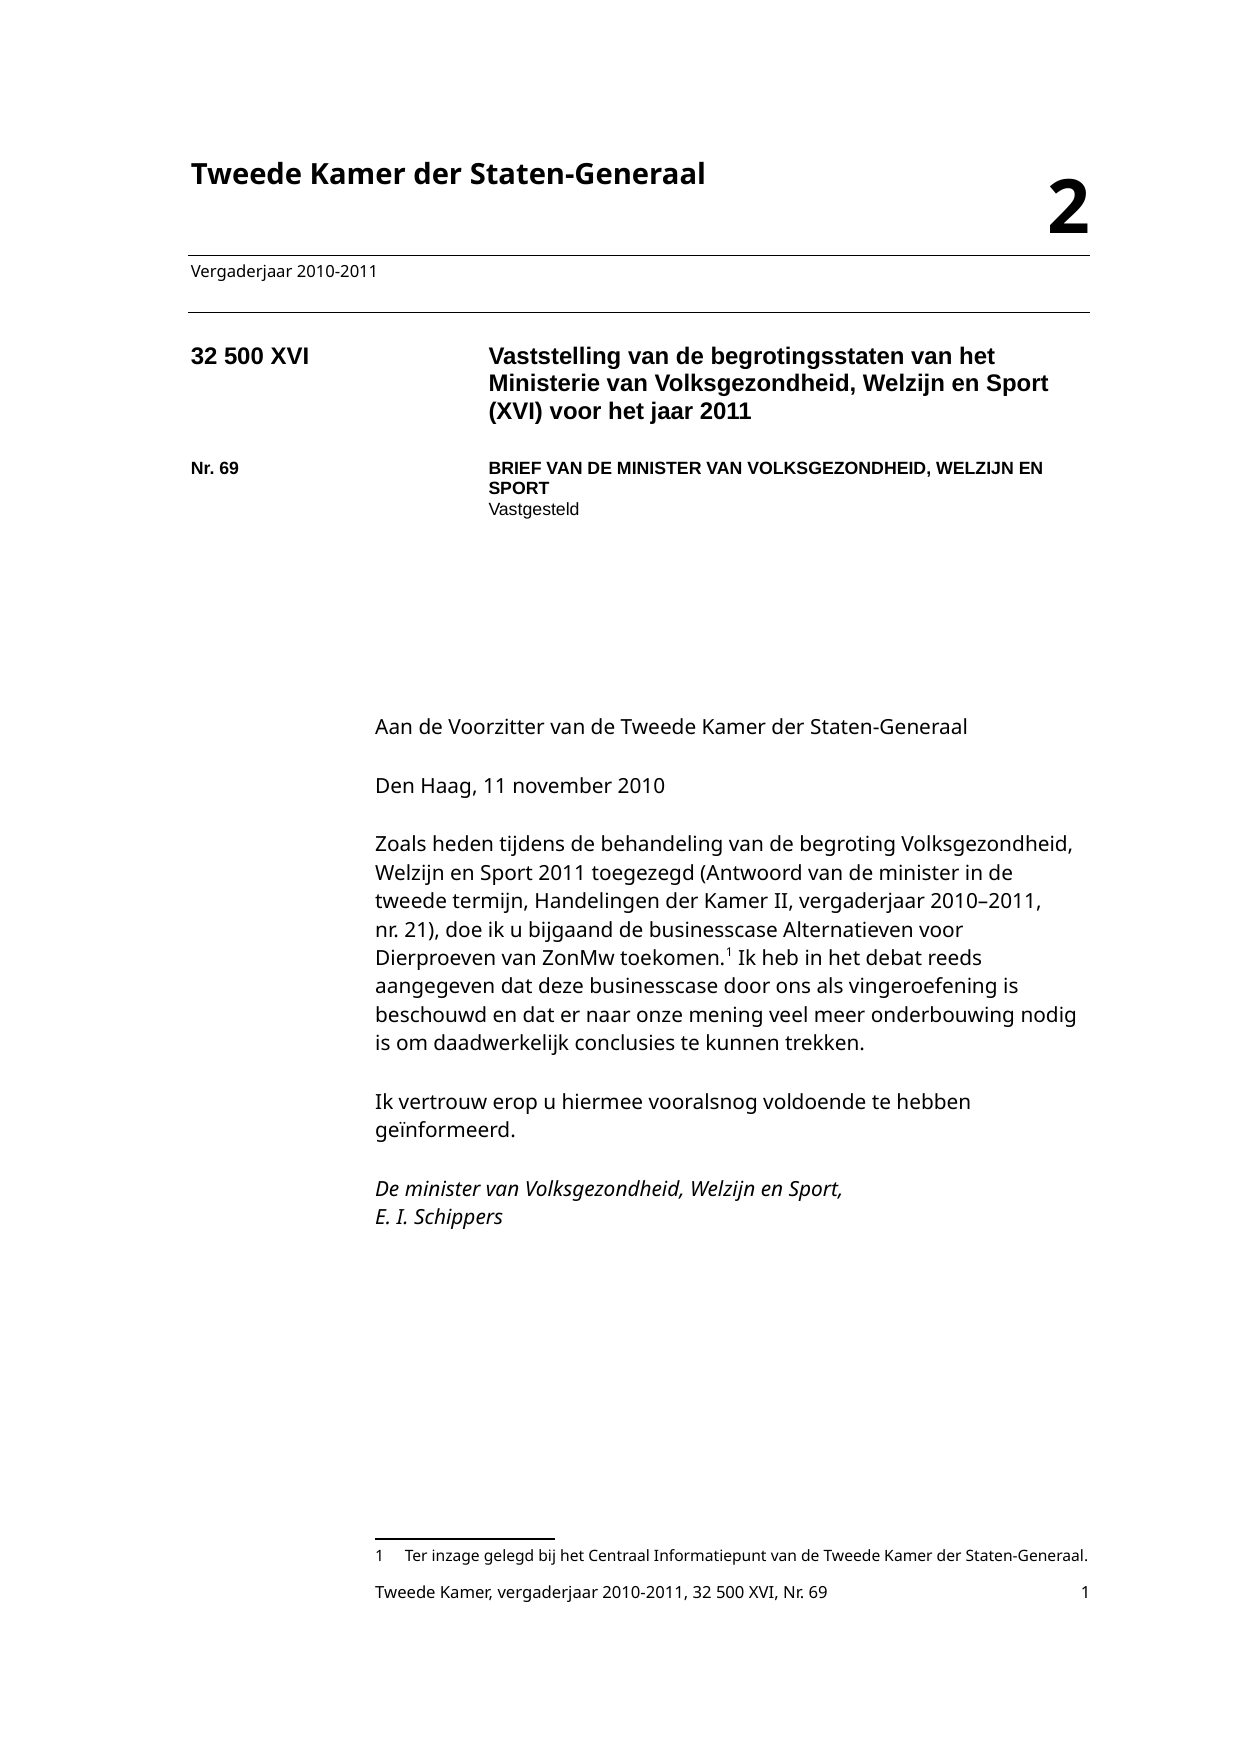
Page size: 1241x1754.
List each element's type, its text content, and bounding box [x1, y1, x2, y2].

text Aan de Voorzitter van de Tweede Kamer der Staten-Generaal [375, 712, 1090, 741]
text E. I. Schippers [375, 1202, 1090, 1231]
table_header Tweede Kamer der Staten-Generaal [188, 150, 909, 255]
text Den Haag, 11 november 2010 [375, 771, 1090, 799]
table_cell BRIEF VAN DE MINISTER VAN VOLKSGEZONDHEID, WELZIJN EN SPORT Vastgesteld [485, 455, 1090, 594]
text Zoals heden tijdens de behandeling van de begroting Volksgezondheid, Welzijn en Sport 2011 toegezegd (Antwoord van de minister in de tweede termijn, Handelingen der Kamer II, vergaderjaar 2010–2011, nr. 21), doe ik u bijgaand de businesscase Alternatieven voor Dierproeven van ZonMw toekomen. Ik heb in het debat reeds aangegeven dat deze businesscase door ons als vingeroefening is beschouwd en dat er naar onze mening veel meer onderbouwing nodig is om daadwerkelijk conclusies te kunnen trekken. [375, 829, 1090, 1057]
text Ter inzage gelegd bij het Centraal Informatiepunt van de Tweede Kamer der Staten-Generaal. [375, 1509, 1090, 1566]
table_cell 32 500 XVI [188, 339, 485, 454]
text De minister van Volksgezondheid, Welzijn en Sport, [375, 1174, 1090, 1202]
table_cell [188, 313, 485, 339]
table_cell Vergaderjaar 2010-2011 [188, 256, 485, 312]
table_cell Vaststelling van de begrotingsstaten van het Ministerie van Volksgezondheid, Welzijn en Sport (XVI) voor het jaar 2011 [485, 339, 1090, 454]
table_cell [485, 256, 1090, 312]
text Ik vertrouw erop u hiermee vooralsnog voldoende te hebben geïnformeerd. [375, 1087, 1090, 1144]
table_cell [485, 313, 1090, 339]
table_header 2 [910, 150, 1090, 255]
table_cell Nr. 69 [188, 455, 485, 594]
